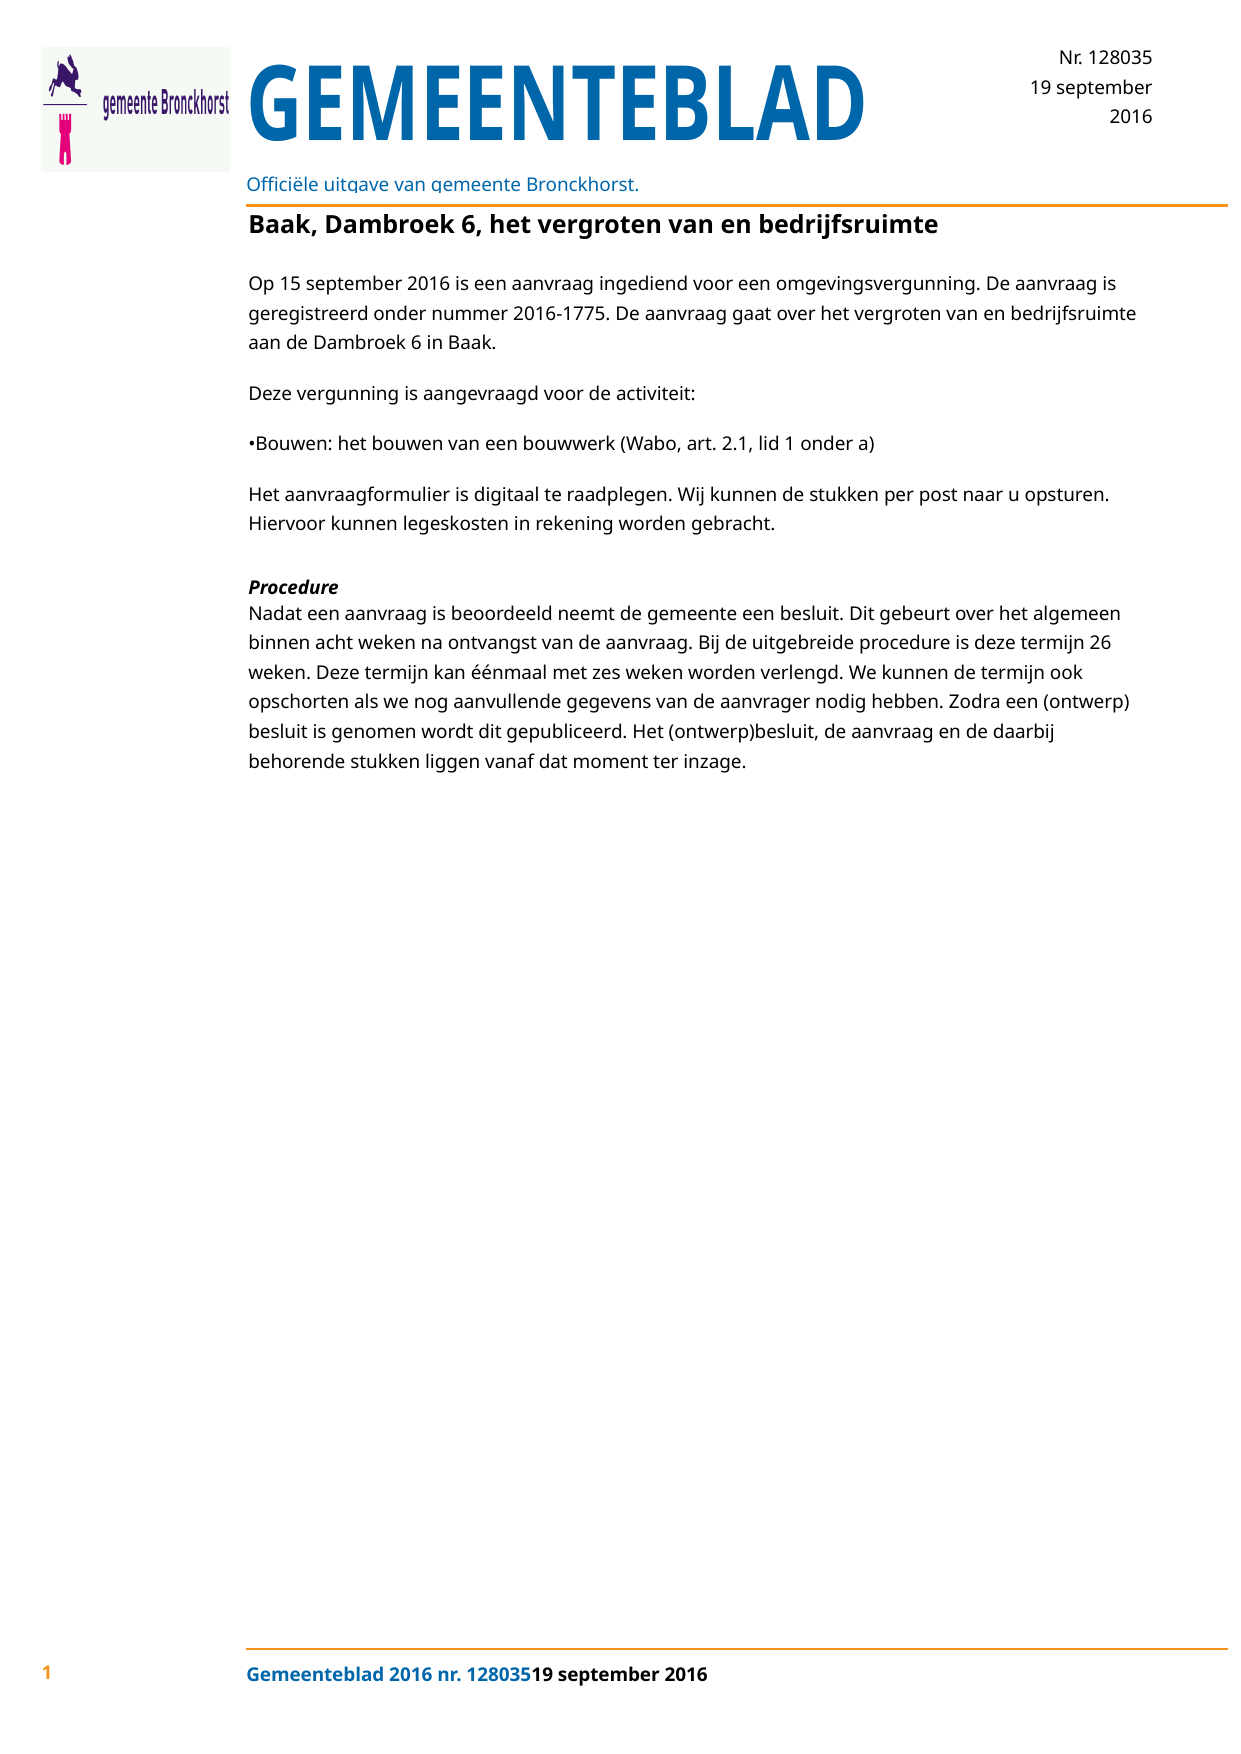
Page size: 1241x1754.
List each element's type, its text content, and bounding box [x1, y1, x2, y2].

picture [41, 47, 231, 172]
text Deze vergunning is aangevraagd voor de activiteit: [248, 380, 1152, 406]
text Procedure [248, 574, 1152, 600]
text Het aanvraagformulier is digitaal te raadplegen. Wij kunnen de stukken per post naar u opsturen. Hiervoor kunnen legeskosten in rekening worden gebracht. [248, 481, 1152, 536]
text •Bouwen: het bouwen van een bouwwerk (Wabo, art. 2.1, lid 1 onder a) [248, 430, 1152, 456]
text Op 15 september 2016 is een aanvraag ingediend voor een omgevingsvergunning. De aanvraag is geregistreerd onder nummer 2016-1775. De aanvraag gaat over het vergroten van en bedrijfsruimte aan de Dambroek 6 in Baak. [248, 270, 1152, 355]
text Nadat een aanvraag is beoordeeld neemt de gemeente een besluit. Dit gebeurt over het algemeen binnen acht weken na ontvangst van de aanvraag. Bij de uitgebreide procedure is deze termijn 26 weken. Deze termijn kan éénmaal met zes weken worden verlengd. We kunnen de termijn ook opschorten als we nog aanvullende gegevens van de aanvrager nodig hebben. Zodra een (ontwerp) besluit is genomen wordt dit gepubliceerd. Het (ontwerp)besluit, de aanvraag en de daarbij behorende stukken liggen vanaf dat moment ter inzage. [248, 600, 1152, 774]
text Baak, Dambroek 6, het vergroten van en bedrijfsruimte [248, 207, 1152, 241]
